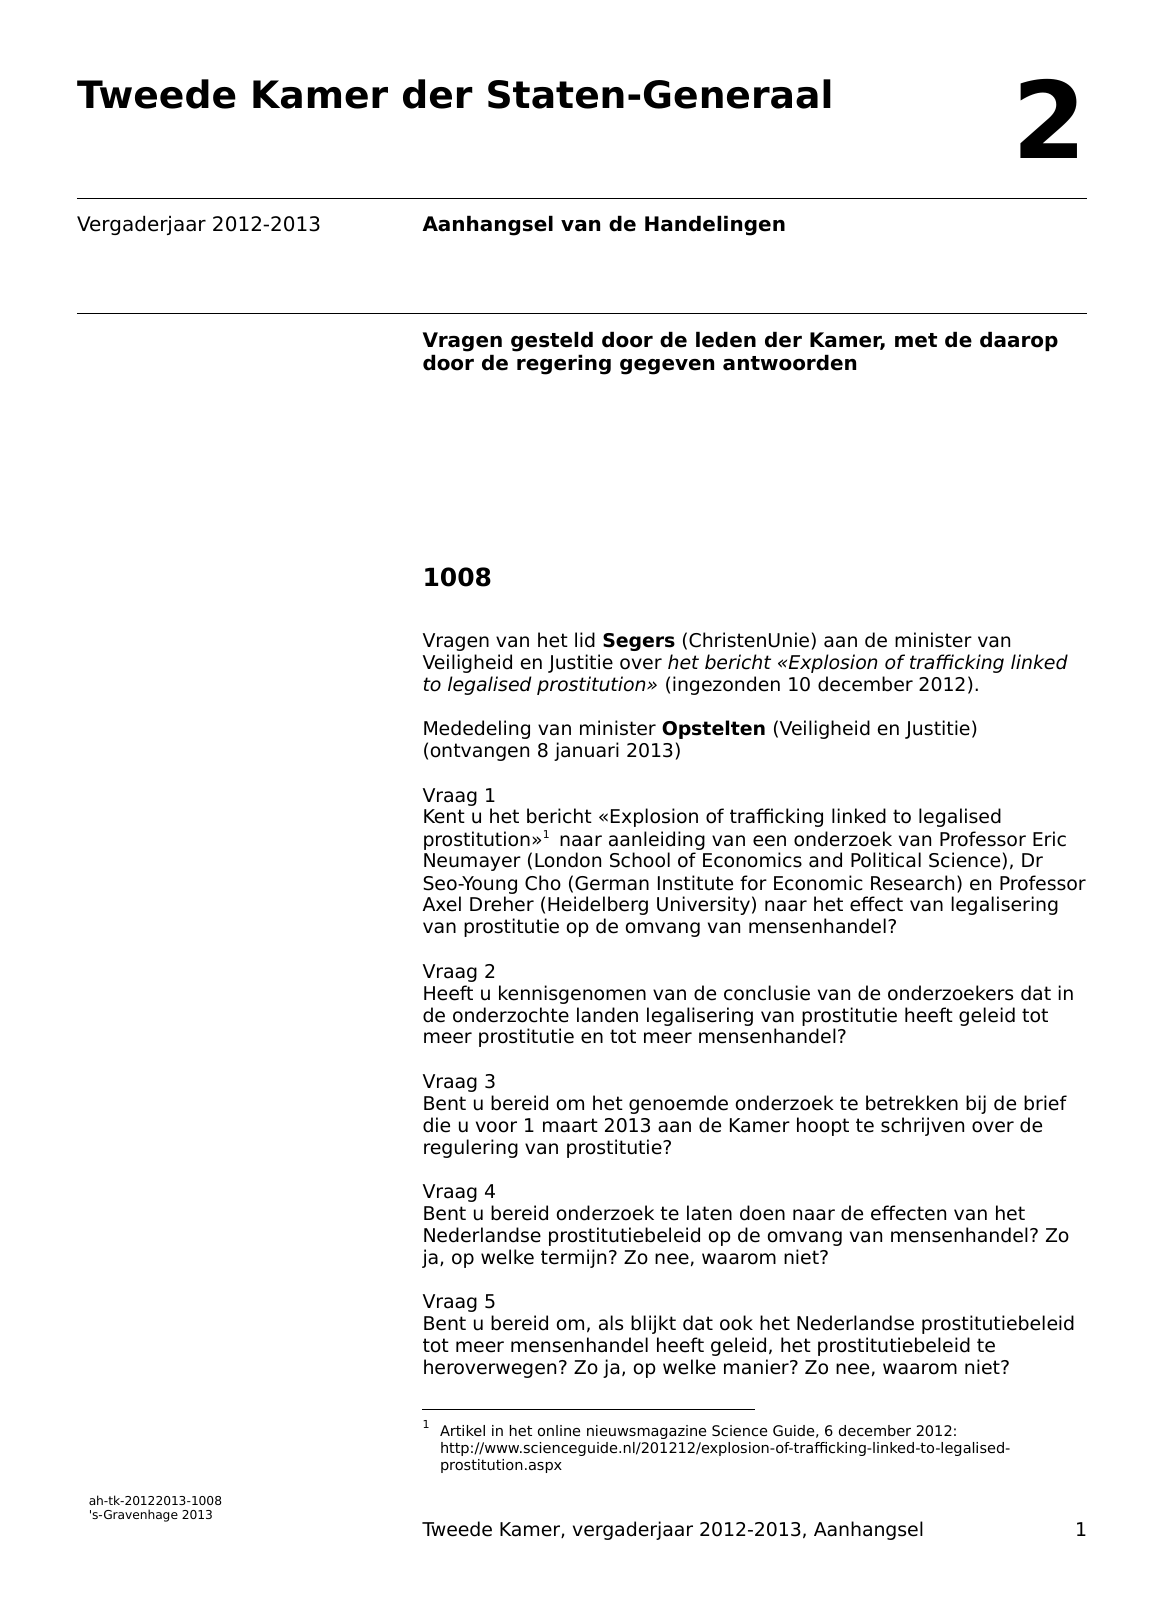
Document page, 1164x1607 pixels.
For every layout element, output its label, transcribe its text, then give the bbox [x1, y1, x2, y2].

table_header Tweede Kamer der Staten-Generaal [77, 59, 886, 198]
text Vraag 3 [422, 1071, 1087, 1093]
text Vraag 4 [422, 1181, 1087, 1203]
text 's-Gravenhage 2013 [88, 1508, 323, 1522]
text Vraag 5 [422, 1291, 1087, 1313]
text Mededeling van minister Opstelten (Veiligheid en Justitie) (ontvangen 8 januari 2013) [422, 718, 1087, 762]
text Vragen van het lid Segers (ChristenUnie) aan de minister van Veiligheid en Justitie over het bericht «Explosion of trafficking linked to legalised prostitution» (ingezonden 10 december 2012). [422, 630, 1087, 696]
table_header 2 [886, 59, 1087, 198]
text Bent u bereid om het genoemde onderzoek te betrekken bij de brief die u voor 1 maart 2013 aan de Kamer hoopt te schrijven over de regulering van prostitutie? [422, 1093, 1087, 1158]
text Heeft u kennisgenomen van de conclusie van de onderzoekers dat in de onderzochte landen legalisering van prostitutie heeft geleid tot meer prostitutie en tot meer mensenhandel? [422, 982, 1087, 1048]
text Artikel in het online nieuwsmagazine Science Guide, 6 december 2012: http://www.scienceguide.nl/201212/explosion-of-trafficking-linked-to-legalised-prostitution.aspx [422, 1418, 1087, 1474]
text Vraag 1 [422, 784, 1087, 806]
text Bent u bereid onderzoek te laten doen naar de effecten van het Nederlandse prostitutiebeleid op de omvang van mensenhandel? Zo ja, op welke termijn? Zo nee, waarom niet? [422, 1203, 1087, 1269]
text Vraag 2 [422, 961, 1087, 982]
text Kent u het bericht «Explosion of trafficking linked to legalised prostitution» naar aanleiding van een onderzoek van Professor Eric Neumayer (London School of Economics and Political Science), Dr Seo-Young Cho (German Institute for Economic Research) en Professor Axel Dreher (Heidelberg University) naar het effect van legalisering van prostitutie op de omvang van mensenhandel? [422, 806, 1087, 938]
text 1008 [422, 563, 1087, 592]
table_cell Vergaderjaar 2012-2013 [77, 199, 422, 313]
text ah-tk-20122013-1008 [88, 1494, 323, 1508]
table_cell Aanhangsel van de Handelingen [422, 199, 1087, 313]
table_cell [77, 314, 422, 375]
table_cell Vragen gesteld door de leden der Kamer, met de daarop door de regering gegeven antwoorden [422, 314, 1087, 375]
text Bent u bereid om, als blijkt dat ook het Nederlandse prostitutiebeleid tot meer mensenhandel heeft geleid, het prostitutiebeleid te heroverwegen? Zo ja, op welke manier? Zo nee, waarom niet? [422, 1313, 1087, 1379]
